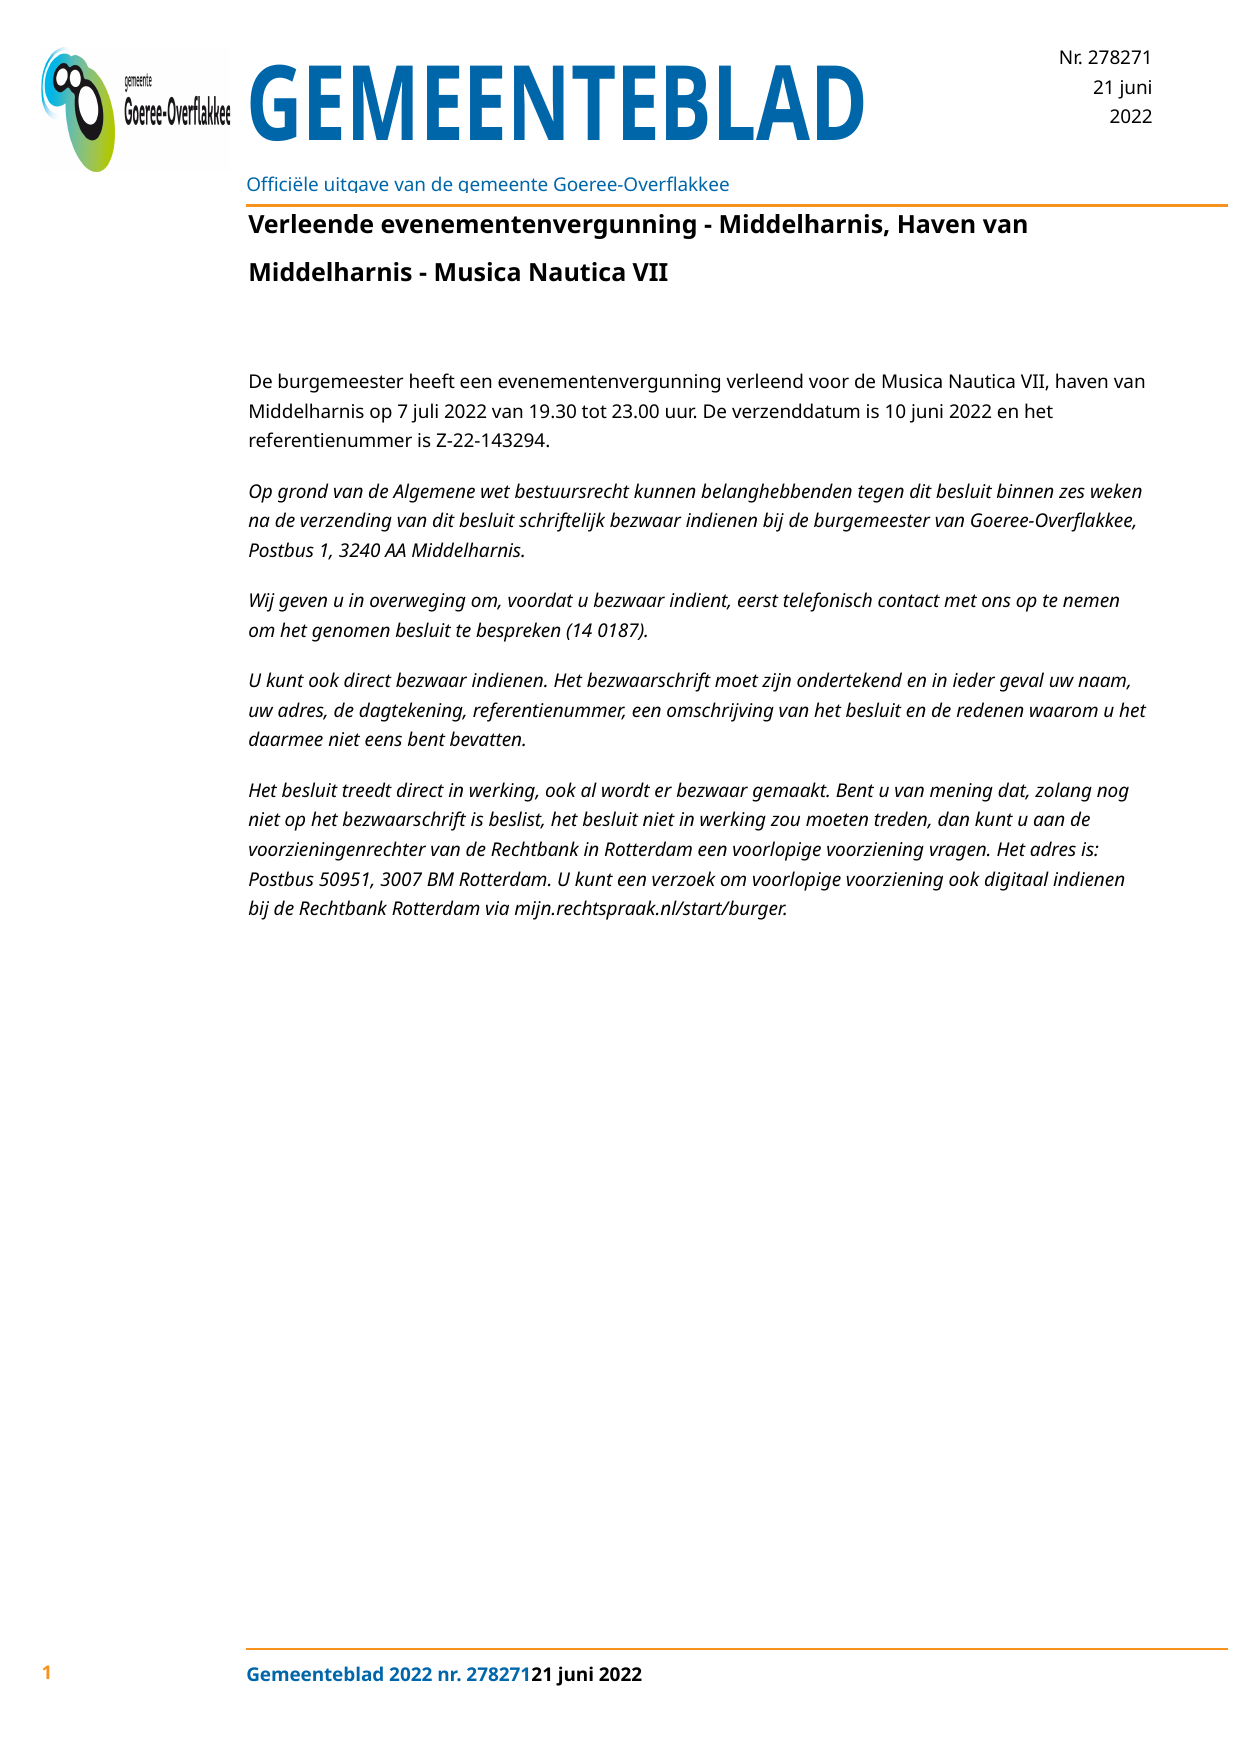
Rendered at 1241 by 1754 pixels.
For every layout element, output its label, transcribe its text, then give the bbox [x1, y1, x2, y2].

picture [41, 47, 231, 172]
text U kunt ook direct bezwaar indienen. Het bezwaarschrift moet zijn ondertekend en in ieder geval uw naam, uw adres, de dagtekening, referentienummer, een omschrijving van het besluit en de redenen waarom u het daarmee niet eens bent bevatten. [248, 667, 1152, 752]
text Het besluit treedt direct in werking, ook al wordt er bezwaar gemaakt. Bent u van mening dat, zolang nog niet op het bezwaarschrift is beslist, het besluit niet in werking zou moeten treden, dan kunt u aan de voorzieningenrechter van de Rechtbank in Rotterdam een voorlopige voorziening vragen. Het adres is: Postbus 50951, 3007 BM Rotterdam. U kunt een verzoek om voorlopige voorziening ook digitaal indienen bij de Rechtbank Rotterdam via mijn.rechtspraak.nl/start/burger. [248, 777, 1152, 921]
text Op grond van de Algemene wet bestuursrecht kunnen belanghebbenden tegen dit besluit binnen zes weken na de verzending van dit besluit schriftelijk bezwaar indienen bij de burgemeester van Goeree-Overflakkee, Postbus 1, 3240 AA Middelharnis. [248, 478, 1152, 563]
text Wij geven u in overweging om, voordat u bezwaar indient, eerst telefonisch contact met ons op te nemen om het genomen besluit te bespreken (14 0187). [248, 587, 1152, 643]
text De burgemeester heeft een evenementenvergunning verleend voor de Musica Nautica VII, haven van Middelharnis op 7 juli 2022 van 19.30 tot 23.00 uur. De verzenddatum is 10 juni 2022 en het referentienummer is Z-22-143294. [248, 368, 1152, 453]
text Verleende evenementenvergunning - Middelharnis, Haven van Middelharnis - Musica Nautica VII [248, 207, 1152, 288]
